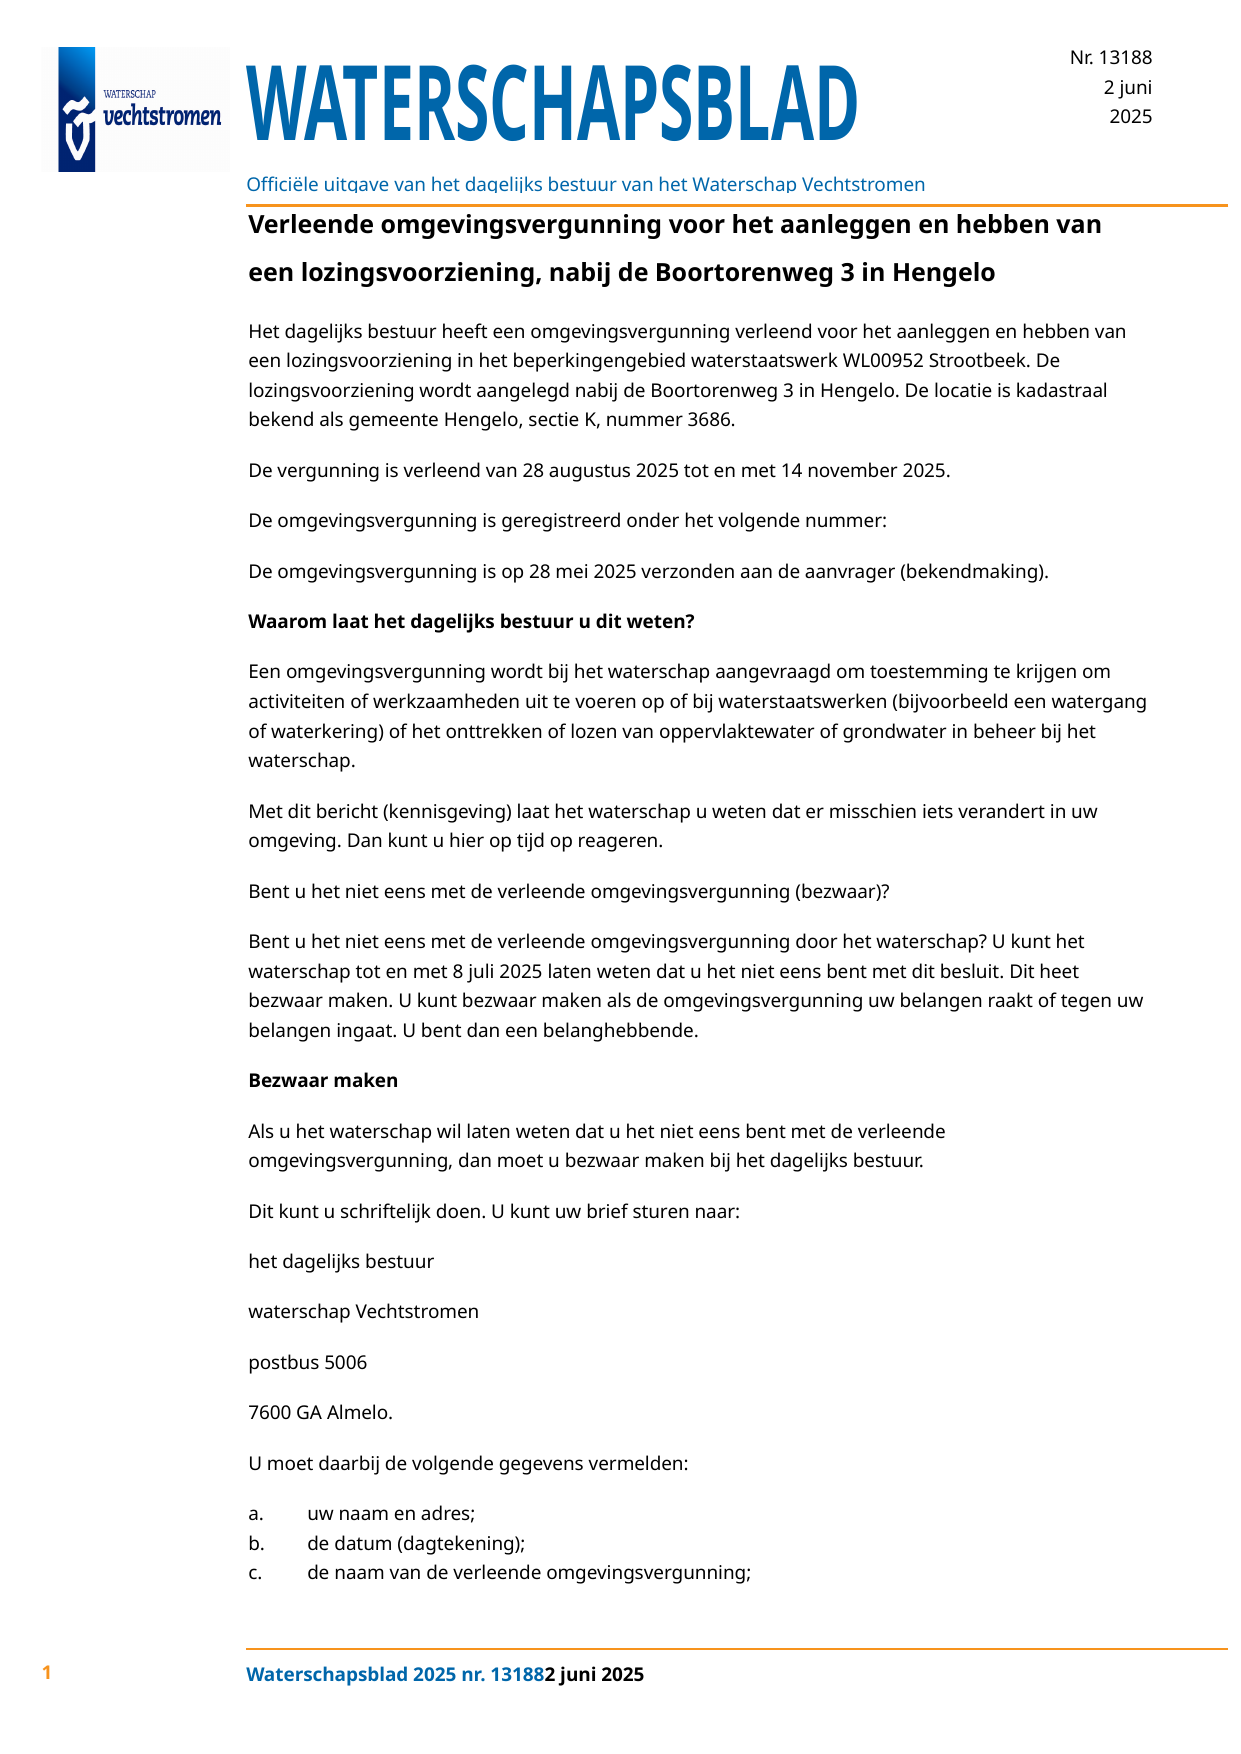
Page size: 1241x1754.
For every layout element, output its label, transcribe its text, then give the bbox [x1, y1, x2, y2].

text Dit kunt u schriftelijk doen. U kunt uw brief sturen naar: [248, 1198, 1152, 1224]
text Met dit bericht (kennisgeving) laat het waterschap u weten dat er misschien iets verandert in uw omgeving. Dan kunt u hier op tijd op reageren. [248, 798, 1152, 853]
text Het dagelijks bestuur heeft een omgevingsvergunning verleend voor het aanleggen en hebben van een lozingsvoorziening in het beperkingengebied waterstaatswerk WL00952 Strootbeek. De lozingsvoorziening wordt aangelegd nabij de Boortorenweg 3 in Hengelo. De locatie is kadastraal bekend als gemeente Hengelo, sectie K, nummer 3686. [248, 318, 1152, 432]
text postbus 5006 [248, 1349, 1152, 1375]
text Een omgevingsvergunning wordt bij het waterschap aangevraagd om toestemming te krijgen om activiteiten of werkzaamheden uit te voeren op of bij waterstaatswerken (bijvoorbeeld een watergang of waterkering) of het onttrekken of lozen van oppervlaktewater of grondwater in beheer bij het waterschap. [248, 659, 1152, 773]
list uw naam en adres; [248, 1500, 1152, 1526]
list de naam van de verleende omgevingsvergunning; [248, 1559, 1152, 1585]
text De omgevingsvergunning is op 28 mei 2025 verzonden aan de aanvrager (bekendmaking). [248, 558, 1152, 584]
text Als u het waterschap wil laten weten dat u het niet eens bent met de verleende omgevingsvergunning, dan moet u bezwaar maken bij het dagelijks bestuur. [248, 1118, 1152, 1173]
text De omgevingsvergunning is geregistreerd onder het volgende nummer: [248, 507, 1152, 533]
text Verleende omgevingsvergunning voor het aanleggen en hebben van een lozingsvoorziening, nabij de Boortorenweg 3 in Hengelo [248, 207, 1152, 288]
text waterschap Vechtstromen [248, 1299, 1152, 1324]
text Waarom laat het dagelijks bestuur u dit weten? [248, 608, 1152, 634]
text Bezwaar maken [248, 1067, 1152, 1093]
picture [41, 47, 231, 172]
text U moet daarbij de volgende gegevens vermelden: [248, 1450, 1152, 1476]
text De vergunning is verleend van 28 augustus 2025 tot en met 14 november 2025. [248, 457, 1152, 483]
text het dagelijks bestuur [248, 1248, 1152, 1274]
list de datum (dagtekening); [248, 1530, 1152, 1556]
text Bent u het niet eens met de verleende omgevingsvergunning door het waterschap? U kunt het waterschap tot en met 8 juli 2025 laten weten dat u het niet eens bent met dit besluit. Dit heet bezwaar maken. U kunt bezwaar maken als de omgevingsvergunning uw belangen raakt of tegen uw belangen ingaat. U bent dan een belanghebbende. [248, 928, 1152, 1043]
text Bent u het niet eens met de verleende omgevingsvergunning (bezwaar)? [248, 878, 1152, 904]
text 7600 GA Almelo. [248, 1399, 1152, 1425]
